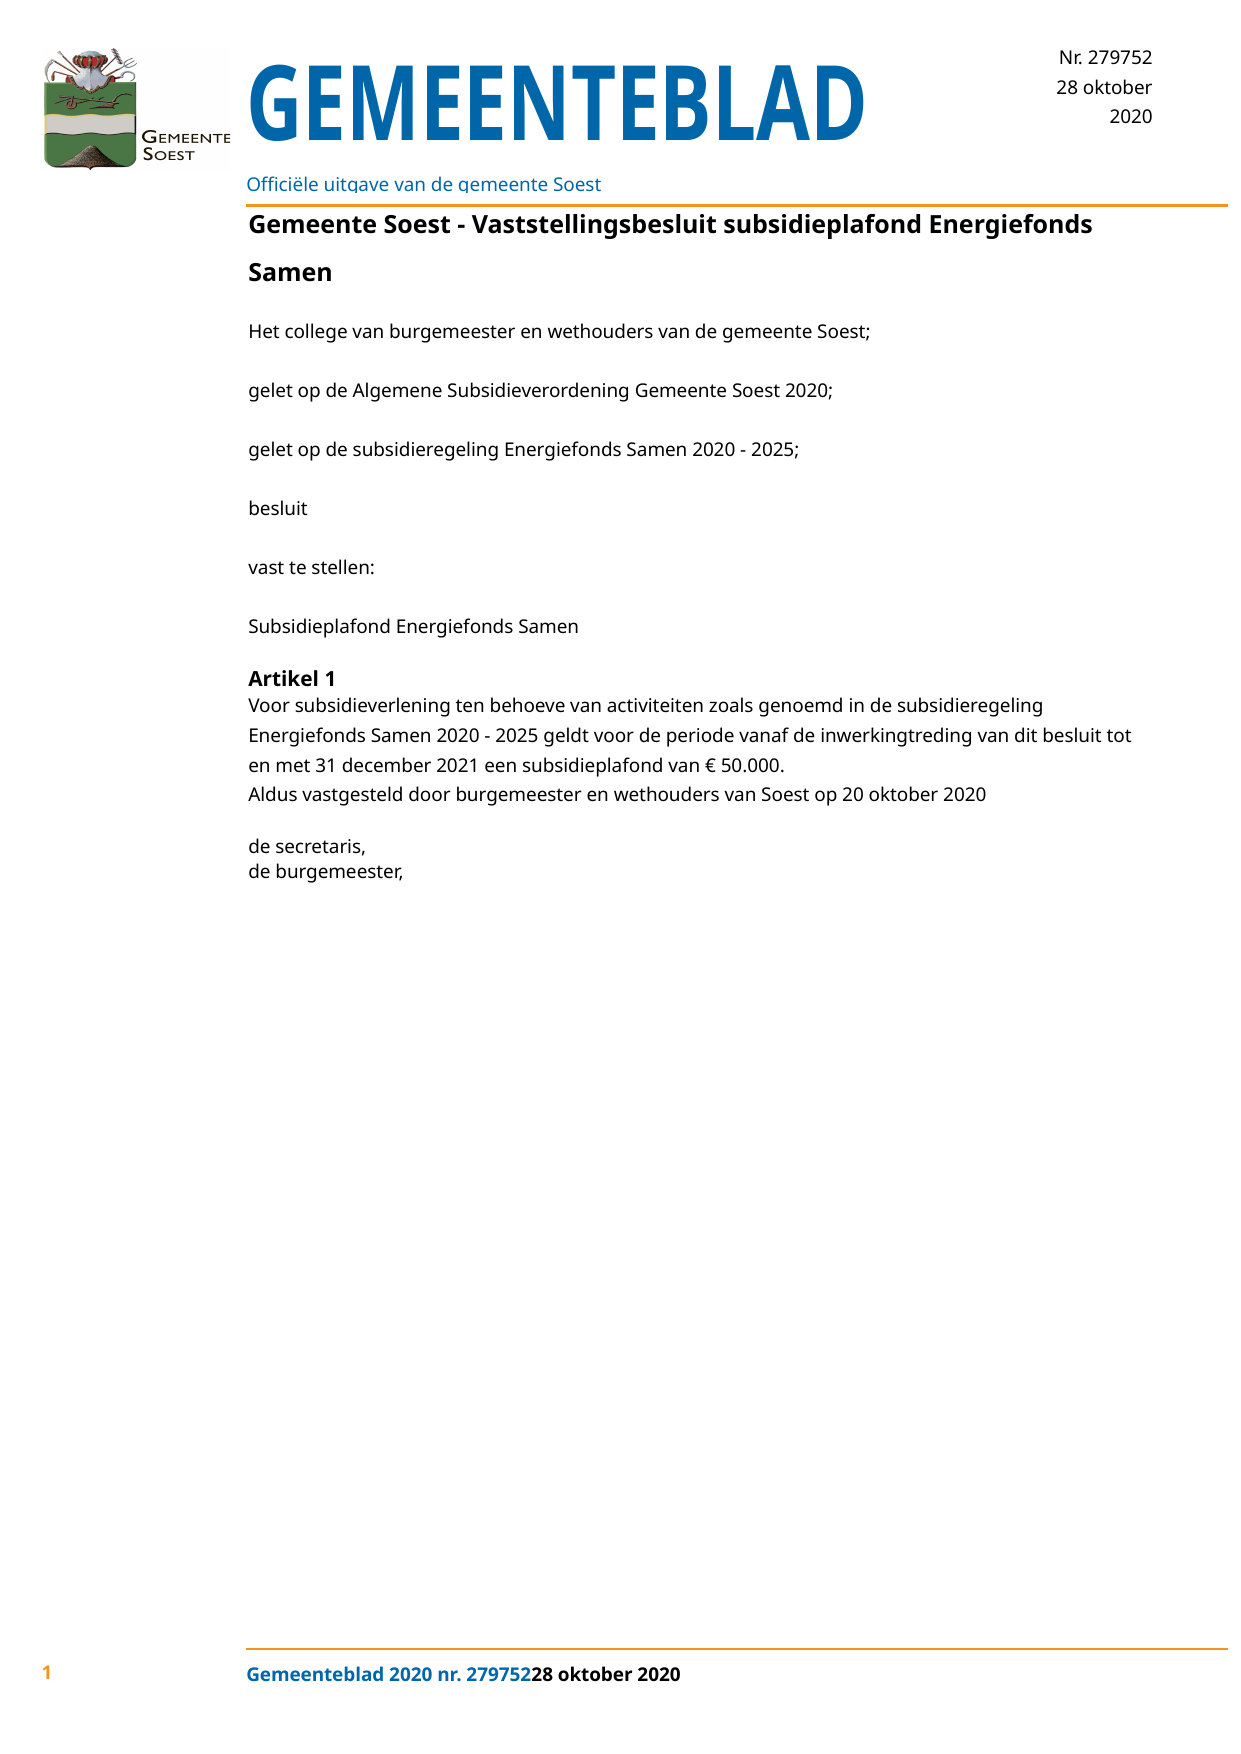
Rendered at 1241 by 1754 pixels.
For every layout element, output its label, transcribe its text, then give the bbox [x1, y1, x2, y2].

picture [41, 47, 231, 172]
text Voor subsidieverlening ten behoeve van activiteiten zoals genoemd in de subsidieregeling Energiefonds Samen 2020 - 2025 geldt voor de periode vanaf de inwerkingtreding van dit besluit tot en met 31 december 2021 een subsidieplafond van € 50.000. [248, 693, 1152, 777]
text de burgemeester, [248, 858, 1152, 884]
text gelet op de subsidieregeling Energiefonds Samen 2020 - 2025; [248, 436, 1152, 462]
text Het college van burgemeester en wethouders van de gemeente Soest; [248, 318, 1152, 344]
text besluit [248, 495, 1152, 521]
text Aldus vastgesteld door burgemeester en wethouders van Soest op 20 oktober 2020 [248, 781, 1152, 807]
text gelet op de Algemene Subsidieverordening Gemeente Soest 2020; [248, 377, 1152, 403]
text Artikel 1 [248, 664, 1152, 693]
text vast te stellen: [248, 554, 1152, 580]
text Subsidieplafond Energiefonds Samen [248, 614, 1152, 639]
text de secretaris, [248, 833, 1152, 858]
text Gemeente Soest - Vaststellingsbesluit subsidieplafond Energiefonds Samen [248, 207, 1152, 288]
